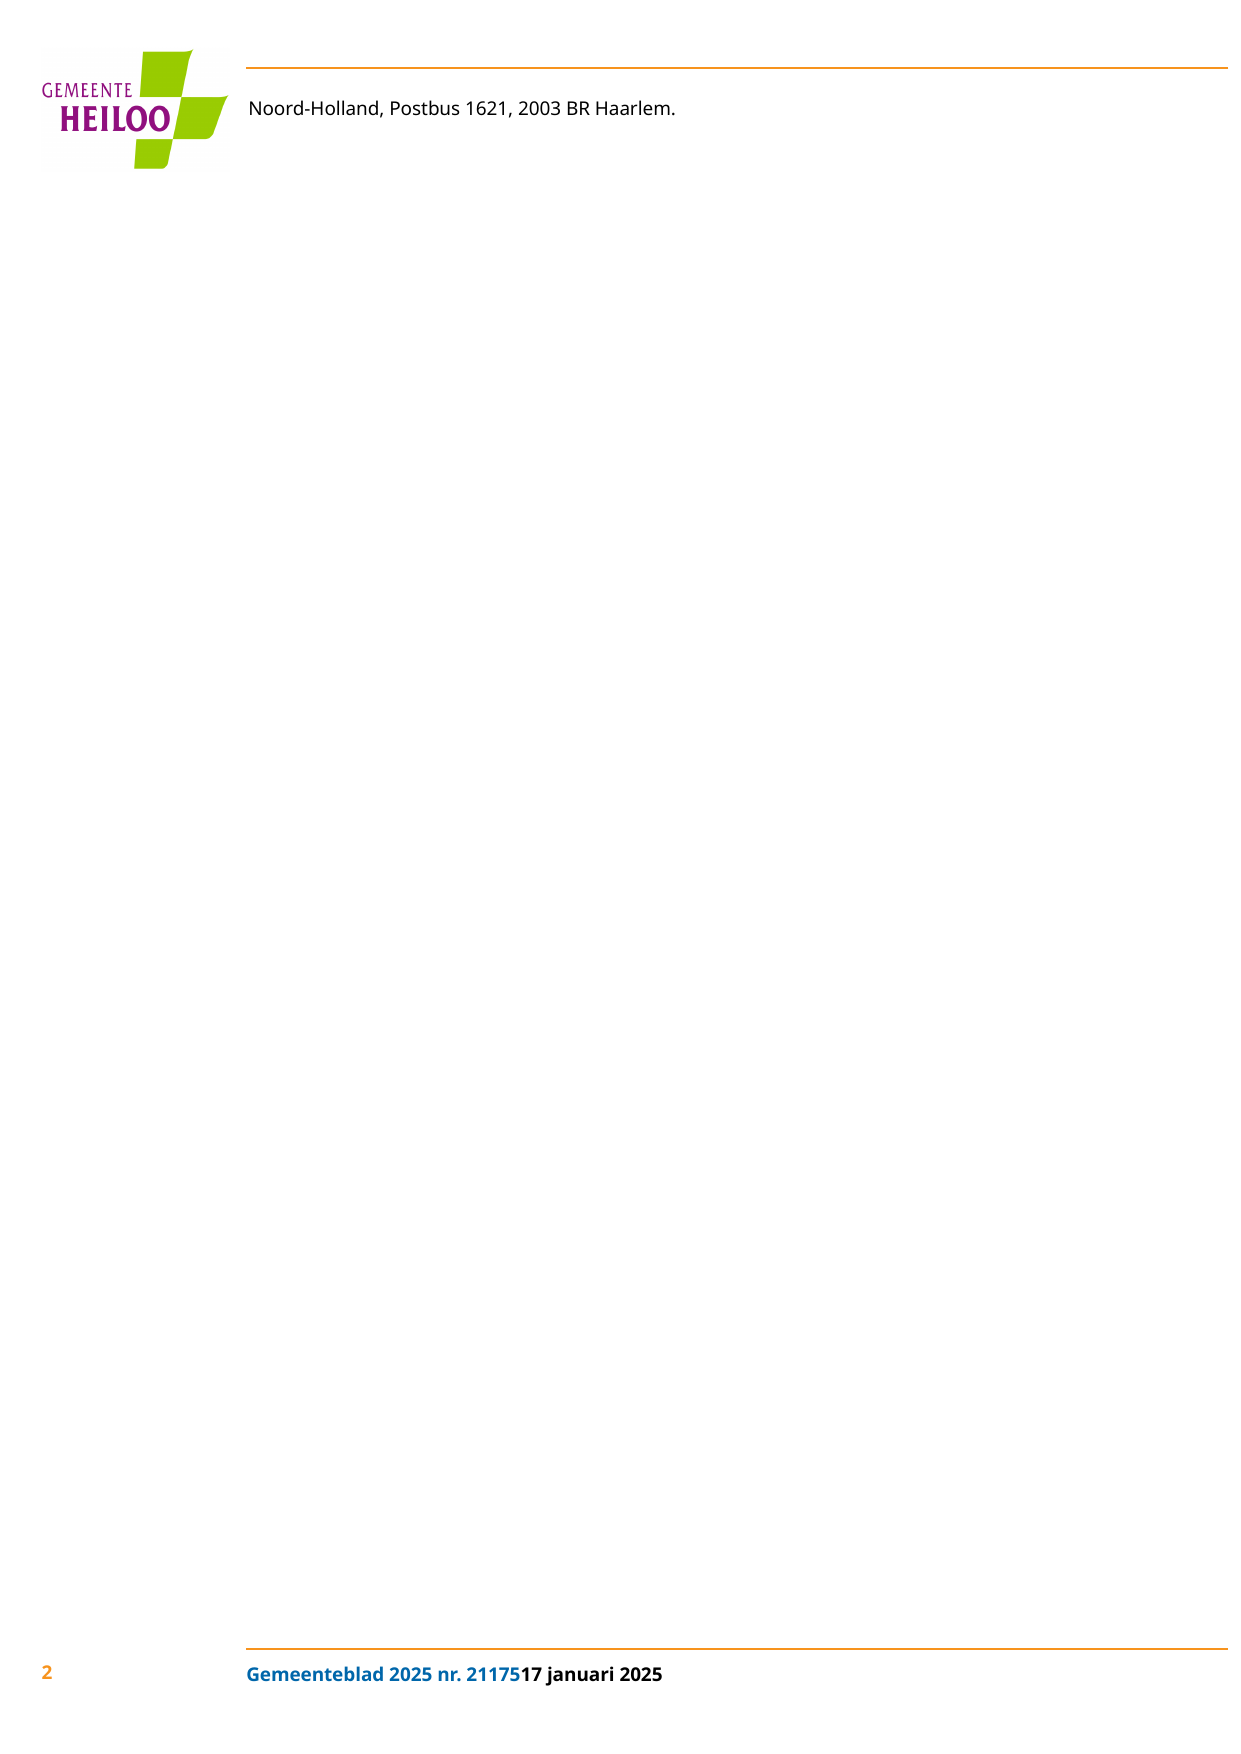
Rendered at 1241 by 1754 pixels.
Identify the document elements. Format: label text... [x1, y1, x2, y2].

picture [41, 47, 231, 172]
text Noord-Holland, Postbus 1621, 2003 BR Haarlem. [248, 95, 1152, 121]
